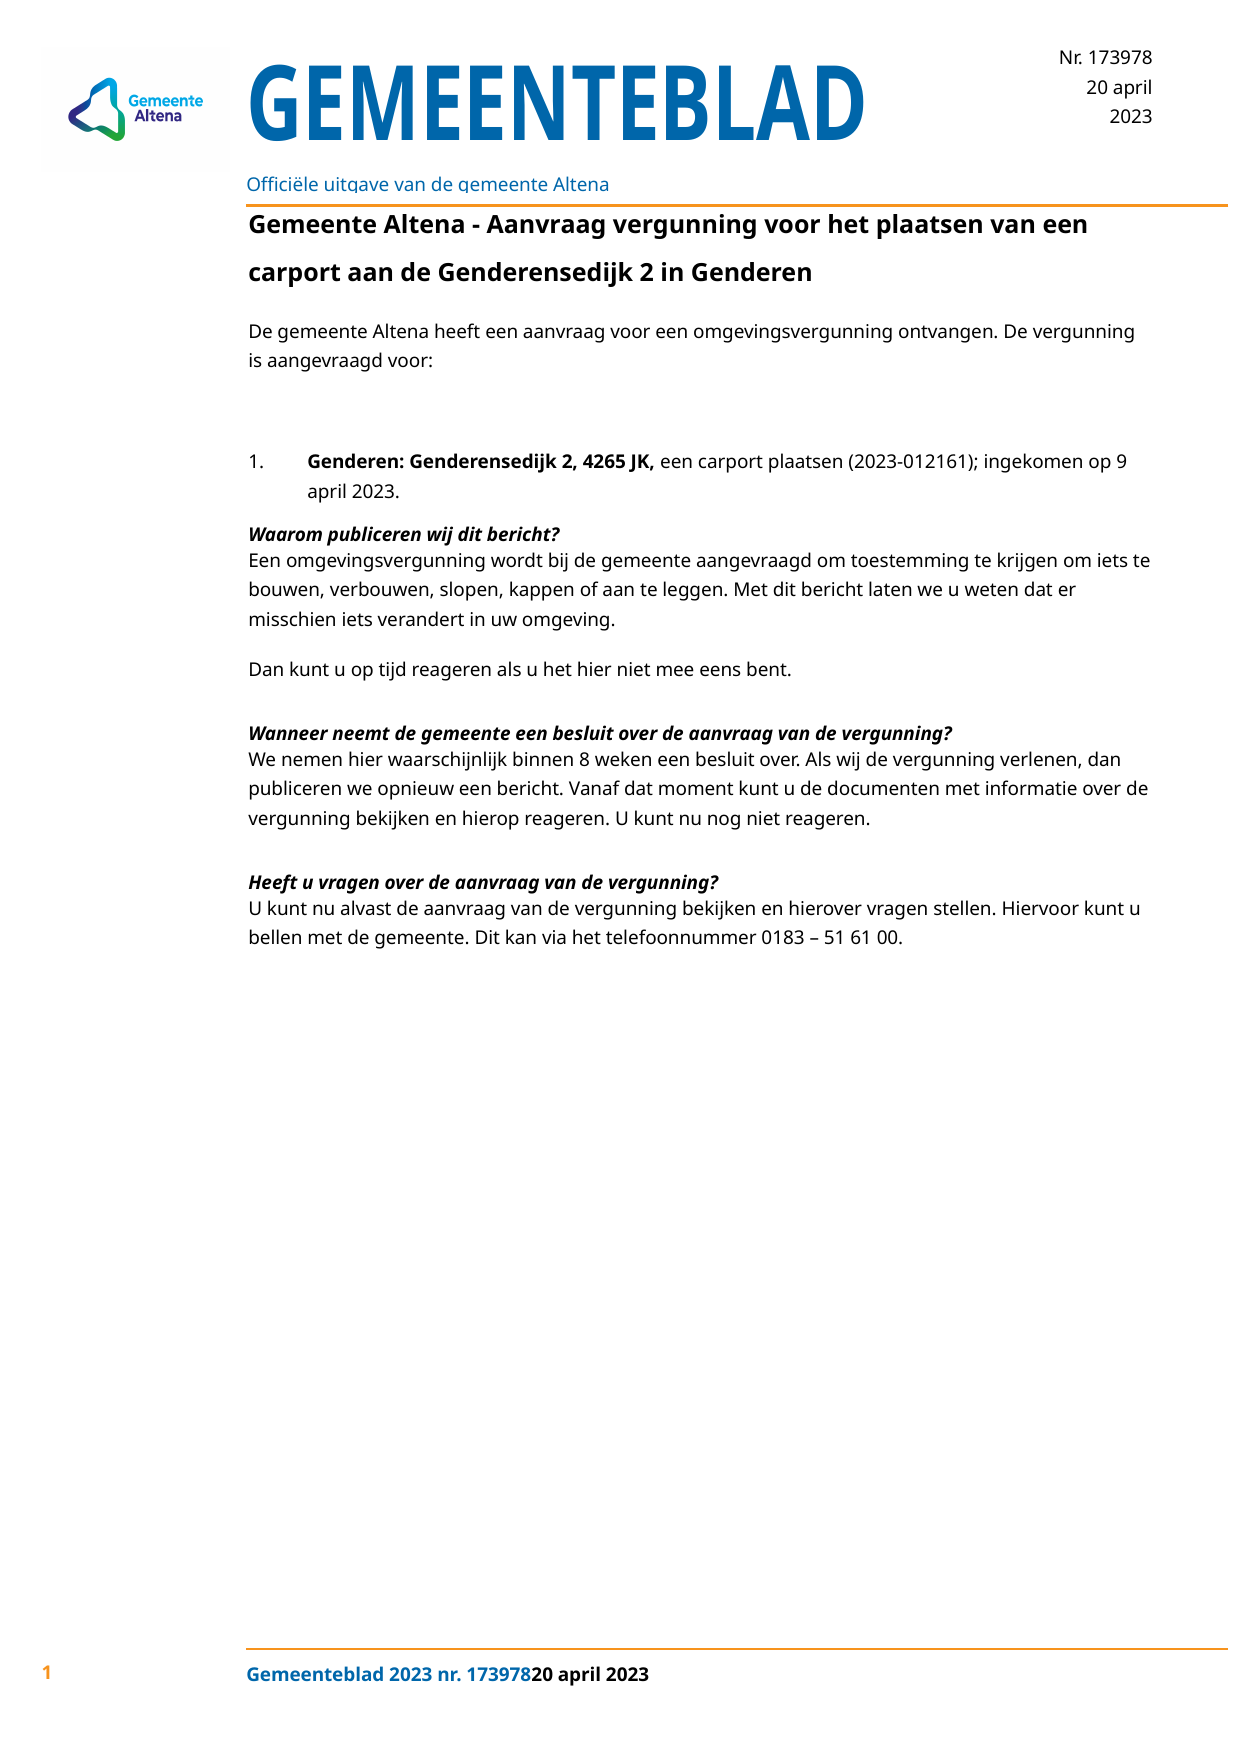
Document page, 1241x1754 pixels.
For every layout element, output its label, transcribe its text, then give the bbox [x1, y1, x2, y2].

text Waarom publiceren wij dit bericht? [248, 521, 1152, 547]
list Genderen: Genderensedijk 2, 4265 JK, een carport plaatsen (2023-012161); ingekomen op 9 april 2023. [248, 448, 1152, 504]
text We nemen hier waarschijnlijk binnen 8 weken een besluit over. Als wij de vergunning verlenen, dan publiceren we opnieuw een bericht. Vanaf dat moment kunt u de documenten met informatie over de vergunning bekijken en hierop reageren. U kunt nu nog niet reageren. [248, 746, 1152, 831]
text Gemeente Altena - Aanvraag vergunning voor het plaatsen van een carport aan de Genderensedijk 2 in Genderen [248, 207, 1152, 288]
picture [41, 47, 231, 172]
text Een omgevingsvergunning wordt bij de gemeente aangevraagd om toestemming te krijgen om iets te bouwen, verbouwen, slopen, kappen of aan te leggen. Met dit bericht laten we u weten dat er misschien iets verandert in uw omgeving. [248, 547, 1152, 632]
text De gemeente Altena heeft een aanvraag voor een omgevingsvergunning ontvangen. De vergunning is aangevraagd voor: [248, 318, 1152, 373]
text Wanneer neemt de gemeente een besluit over de aanvraag van de vergunning? [248, 720, 1152, 746]
text Heeft u vragen over de aanvraag van de vergunning? [248, 869, 1152, 895]
text U kunt nu alvast de aanvraag van de vergunning bekijken en hierover vragen stellen. Hiervoor kunt u bellen met de gemeente. Dit kan via het telefoonnummer 0183 – 51 61 00. [248, 895, 1152, 950]
text Dan kunt u op tijd reageren als u het hier niet mee eens bent. [248, 656, 1152, 682]
